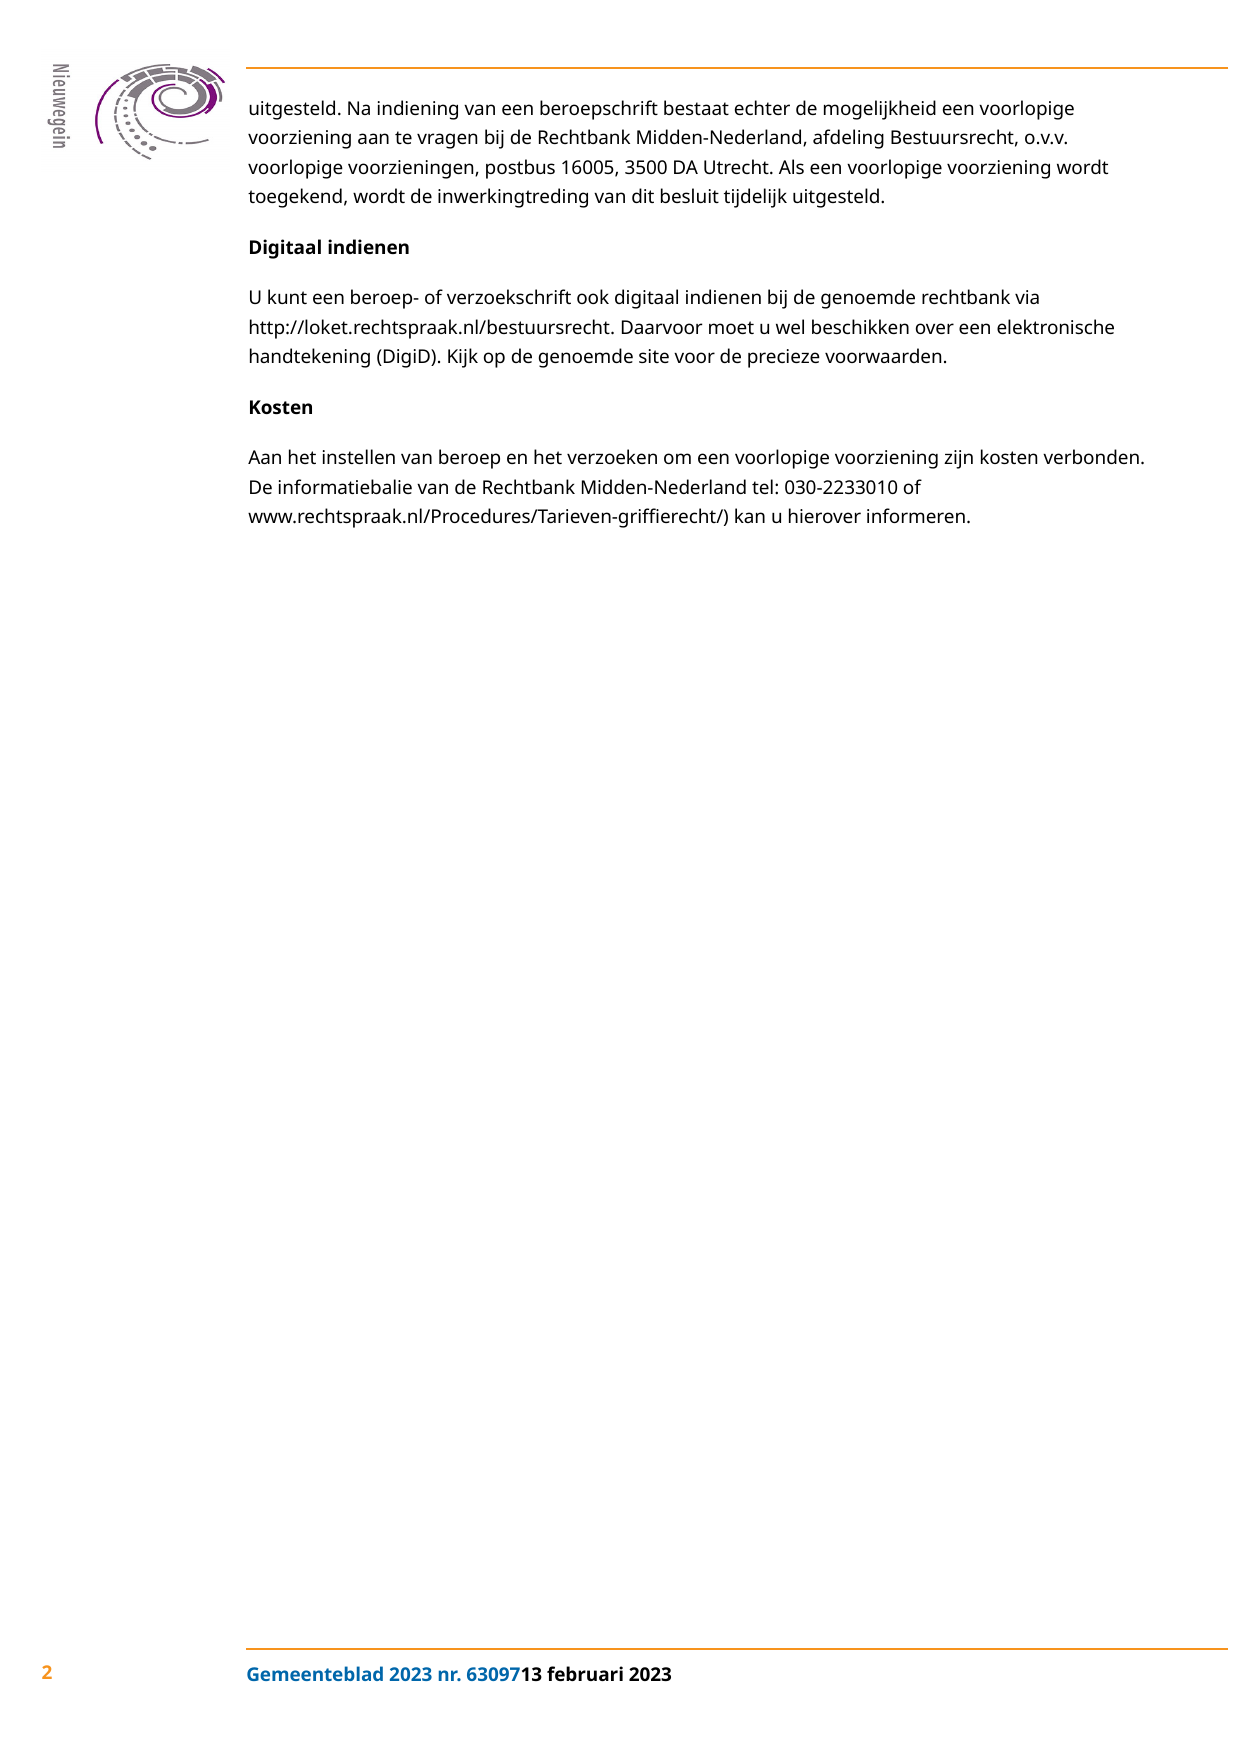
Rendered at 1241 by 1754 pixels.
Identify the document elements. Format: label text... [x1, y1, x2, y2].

text Digitaal indienen [248, 234, 1152, 260]
text Kosten [248, 394, 1152, 420]
text uitgesteld. Na indiening van een beroepschrift bestaat echter de mogelijkheid een voorlopige voorziening aan te vragen bij de Rechtbank Midden-Nederland, afdeling Bestuursrecht, o.v.v. voorlopige voorzieningen, postbus 16005, 3500 DA Utrecht. Als een voorlopige voorziening wordt toegekend, wordt de inwerkingtreding van dit besluit tijdelijk uitgesteld. [248, 95, 1152, 209]
text U kunt een beroep- of verzoekschrift ook digitaal indienen bij de genoemde rechtbank via http://loket.rechtspraak.nl/bestuursrecht. Daarvoor moet u wel beschikken over een elektronische handtekening (DigiD). Kijk op de genoemde site voor de precieze voorwaarden. [248, 284, 1152, 369]
picture [41, 47, 231, 172]
text Aan het instellen van beroep en het verzoeken om een voorlopige voorziening zijn kosten verbonden. De informatiebalie van de Rechtbank Midden-Nederland tel: 030-2233010 of www.rechtspraak.nl/Procedures/Tarieven-griffierecht/) kan u hierover informeren. [248, 444, 1152, 529]
